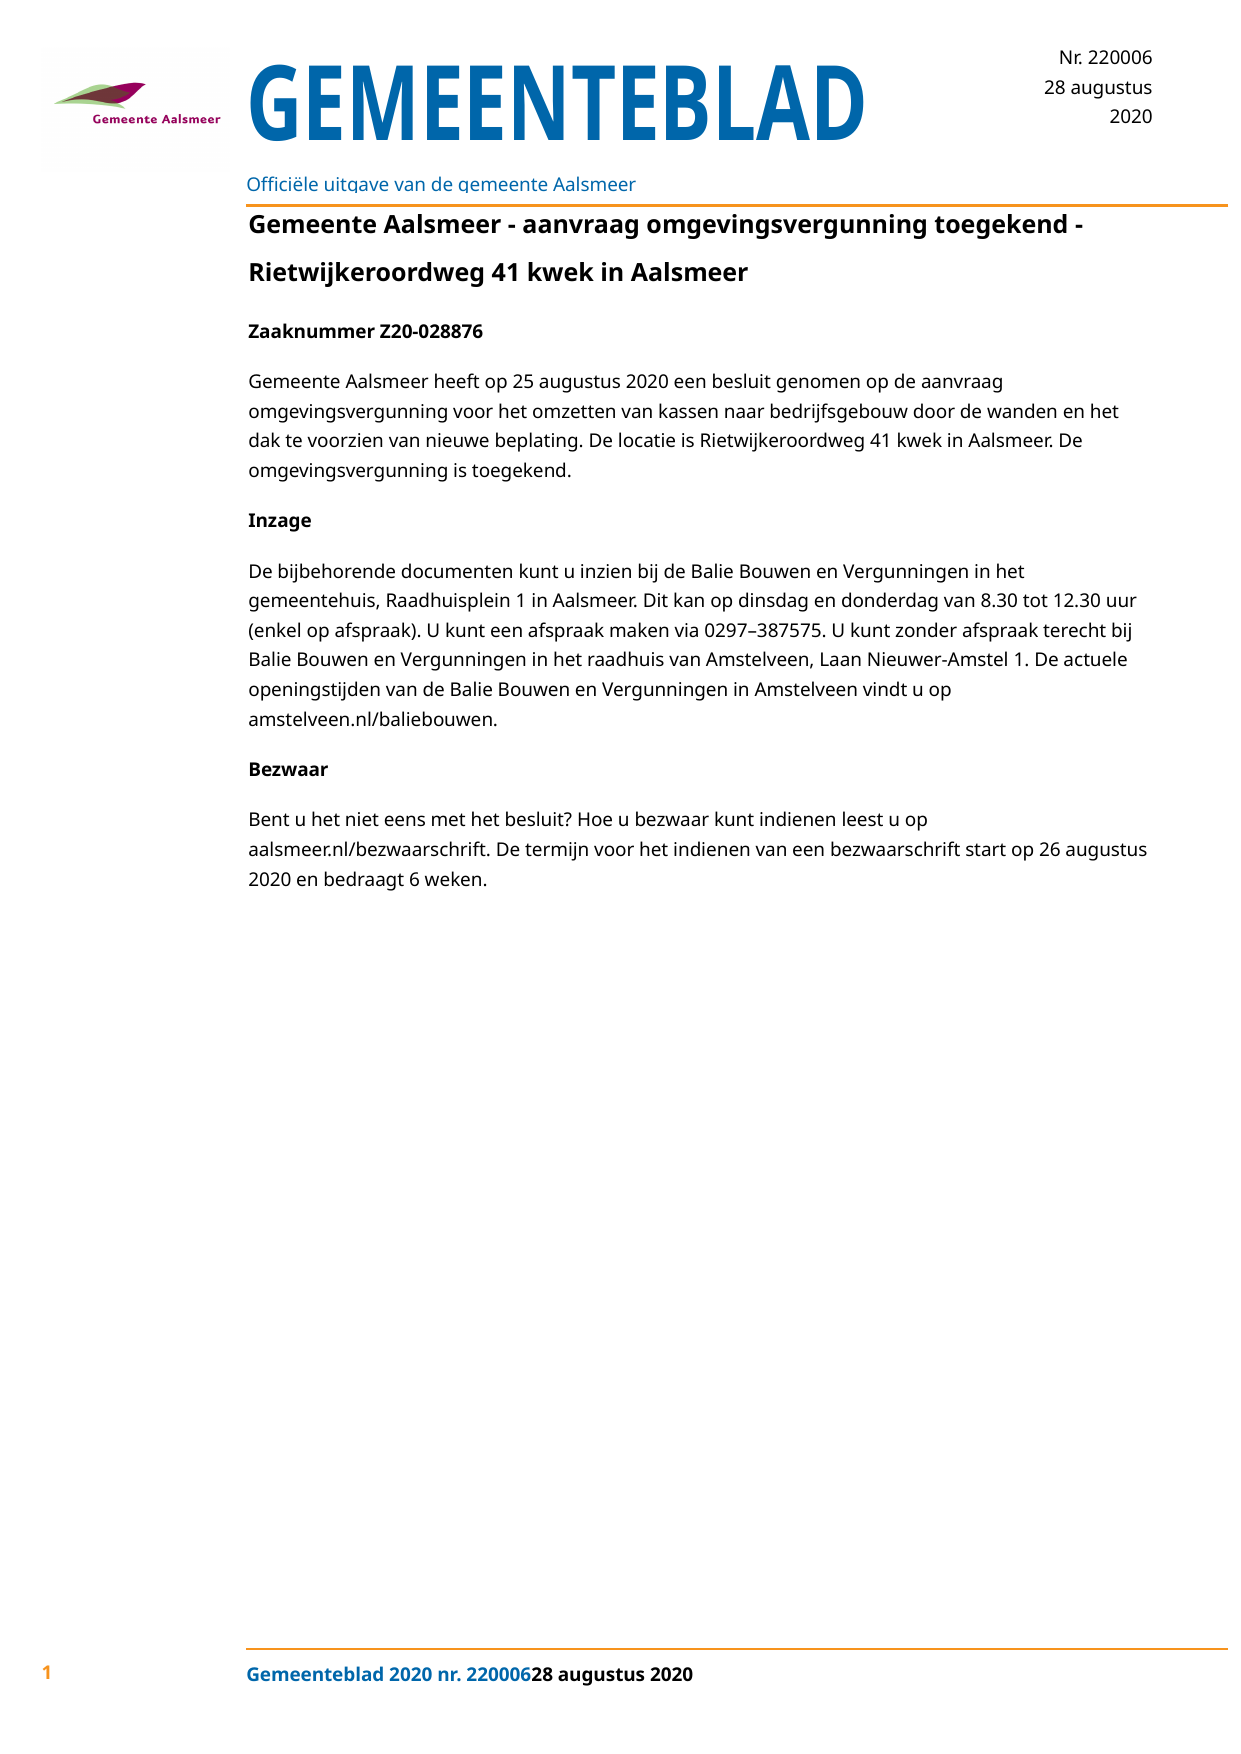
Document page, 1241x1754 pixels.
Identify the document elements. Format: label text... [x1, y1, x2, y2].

text Gemeente Aalsmeer - aanvraag omgevingsvergunning toegekend - Rietwijkeroordweg 41 kwek in Aalsmeer [248, 207, 1152, 288]
picture [41, 47, 231, 172]
text Bent u het niet eens met het besluit? Hoe u bezwaar kunt indienen leest u op aalsmeer.nl/bezwaarschrift. De termijn voor het indienen van een bezwaarschrift start op 26 augustus 2020 en bedraagt 6 weken. [248, 807, 1152, 892]
text De bijbehorende documenten kunt u inzien bij de Balie Bouwen en Vergunningen in het gemeentehuis, Raadhuisplein 1 in Aalsmeer. Dit kan op dinsdag en donderdag van 8.30 tot 12.30 uur (enkel op afspraak). U kunt een afspraak maken via 0297–387575. U kunt zonder afspraak terecht bij Balie Bouwen en Vergunningen in het raadhuis van Amstelveen, Laan Nieuwer-Amstel 1. De actuele openingstijden van de Balie Bouwen en Vergunningen in Amstelveen vindt u op amstelveen.nl/baliebouwen. [248, 558, 1152, 732]
text Gemeente Aalsmeer heeft op 25 augustus 2020 een besluit genomen op de aanvraag omgevingsvergunning voor het omzetten van kassen naar bedrijfsgebouw door de wanden en het dak te voorzien van nieuwe beplating. De locatie is Rietwijkeroordweg 41 kwek in Aalsmeer. De omgevingsvergunning is toegekend. [248, 368, 1152, 483]
text Bezwaar [248, 756, 1152, 782]
text Zaaknummer Z20-028876 [248, 318, 1152, 344]
text Inzage [248, 507, 1152, 533]
